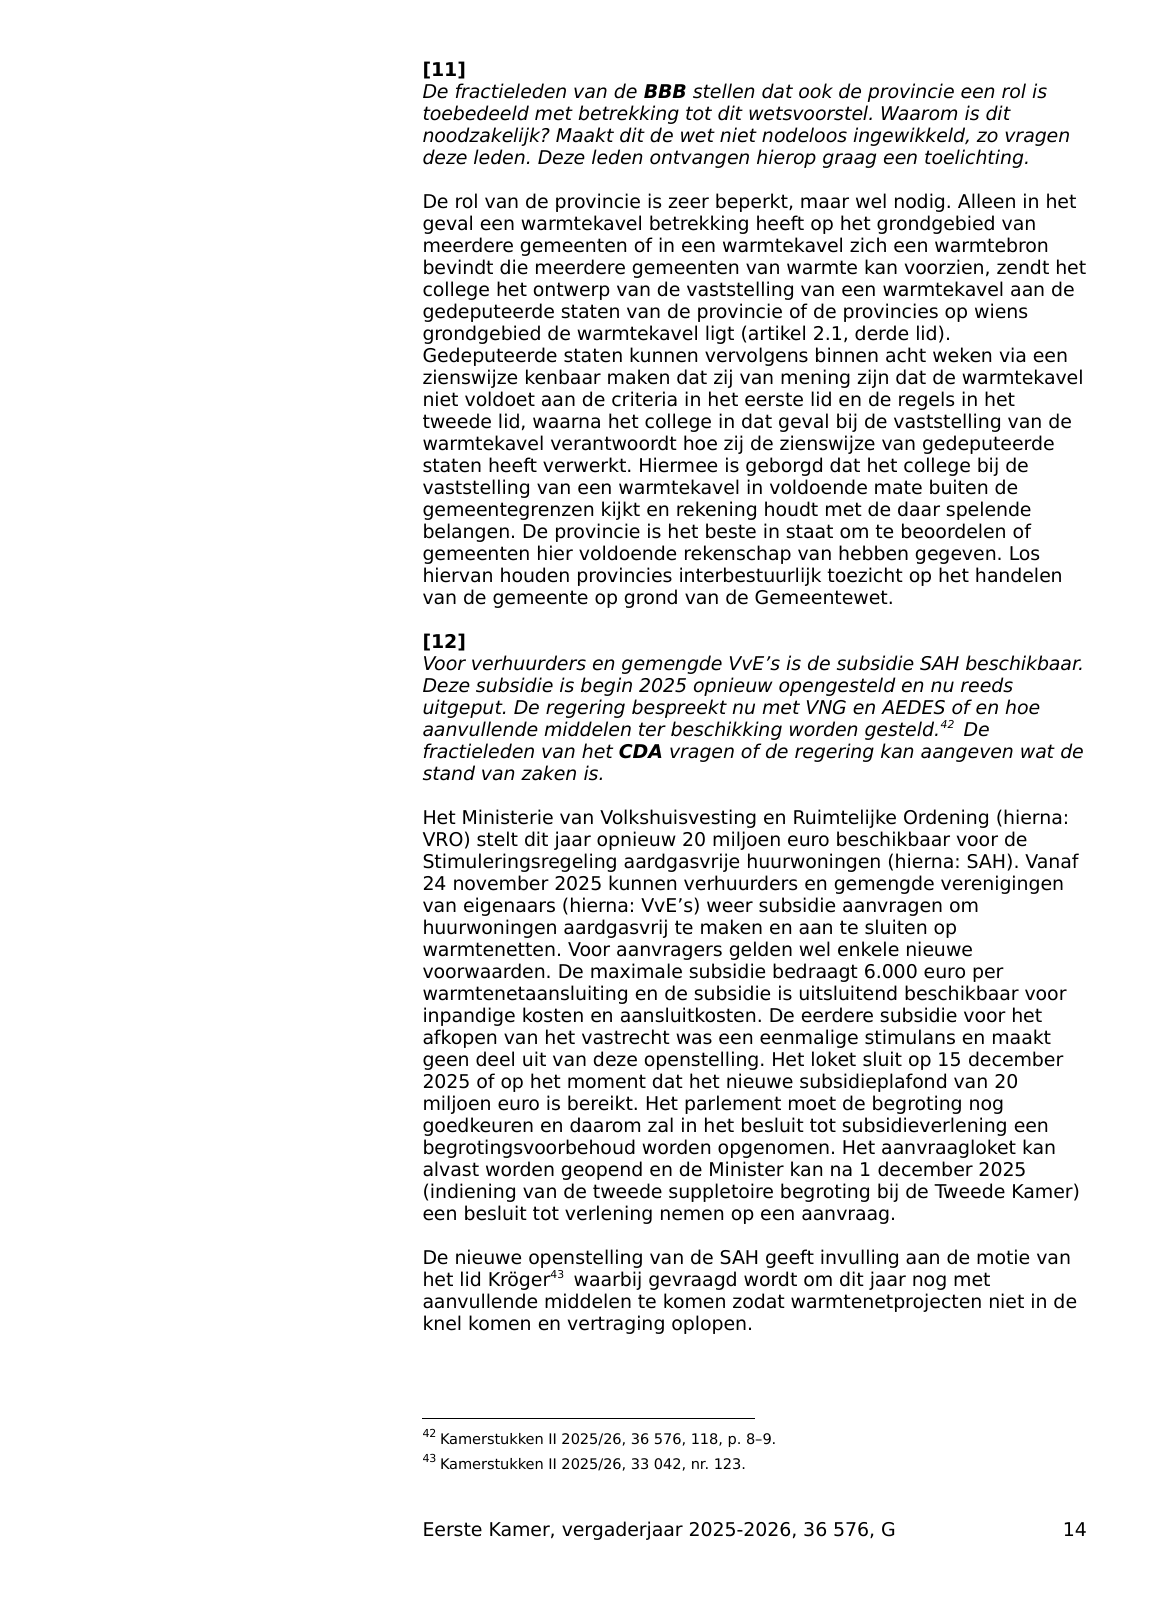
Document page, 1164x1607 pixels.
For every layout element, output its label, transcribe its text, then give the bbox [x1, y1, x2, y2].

text Kamerstukken II 2025/26, 36 576, 118, p. 8–9. [422, 1427, 1087, 1449]
text [12] [422, 631, 1087, 653]
text De rol van de provincie is zeer beperkt, maar wel nodig. Alleen in het geval een warmtekavel betrekking heeft op het grondgebied van meerdere gemeenten of in een warmtekavel zich een warmtebron bevindt die meerdere gemeenten van warmte kan voorzien, zendt het college het ontwerp van de vaststelling van een warmtekavel aan de gedeputeerde staten van de provincie of de provincies op wiens grondgebied de warmtekavel ligt (artikel 2.1, derde lid). Gedeputeerde staten kunnen vervolgens binnen acht weken via een zienswijze kenbaar maken dat zij van mening zijn dat de warmtekavel niet voldoet aan de criteria in het eerste lid en de regels in het tweede lid, waarna het college in dat geval bij de vaststelling van de warmtekavel verantwoordt hoe zij de zienswijze van gedeputeerde staten heeft verwerkt. Hiermee is geborgd dat het college bij de vaststelling van een warmtekavel in voldoende mate buiten de gemeentegrenzen kijkt en rekening houdt met de daar spelende belangen. De provincie is het beste in staat om te beoordelen of gemeenten hier voldoende rekenschap van hebben gegeven. Los hiervan houden provincies interbestuurlijk toezicht op het handelen van de gemeente op grond van de Gemeentewet. [422, 191, 1087, 609]
text Kamerstukken II 2025/26, 33 042, nr. 123. [422, 1452, 1087, 1474]
text Voor verhuurders en gemengde VvE’s is de subsidie SAH beschikbaar. Deze subsidie is begin 2025 opnieuw opengesteld en nu reeds uitgeput. De regering bespreekt nu met VNG en AEDES of en hoe aanvullende middelen ter beschikking worden gesteld. De fractieleden van het CDA vragen of de regering kan aangeven wat de stand van zaken is. [422, 653, 1087, 785]
text [11] [422, 59, 1087, 81]
text De nieuwe openstelling van de SAH geeft invulling aan de motie van het lid Kröger waarbij gevraagd wordt om dit jaar nog met aanvullende middelen te komen zodat warmtenetprojecten niet in de knel komen en vertraging oplopen. [422, 1247, 1087, 1335]
text De fractieleden van de BBB stellen dat ook de provincie een rol is toebedeeld met betrekking tot dit wetsvoorstel. Waarom is dit noodzakelijk? Maakt dit de wet niet nodeloos ingewikkeld, zo vragen deze leden. Deze leden ontvangen hierop graag een toelichting. [422, 81, 1087, 169]
text Het Ministerie van Volkshuisvesting en Ruimtelijke Ordening (hierna: VRO) stelt dit jaar opnieuw 20 miljoen euro beschikbaar voor de Stimuleringsregeling aardgasvrije huurwoningen (hierna: SAH). Vanaf 24 november 2025 kunnen verhuurders en gemengde verenigingen van eigenaars (hierna: VvE’s) weer subsidie aanvragen om huurwoningen aardgasvrij te maken en aan te sluiten op warmtenetten. Voor aanvragers gelden wel enkele nieuwe voorwaarden. De maximale subsidie bedraagt 6.000 euro per warmtenetaansluiting en de subsidie is uitsluitend beschikbaar voor inpandige kosten en aansluitkosten. De eerdere subsidie voor het afkopen van het vastrecht was een eenmalige stimulans en maakt geen deel uit van deze openstelling. Het loket sluit op 15 december 2025 of op het moment dat het nieuwe subsidieplafond van 20 miljoen euro is bereikt. Het parlement moet de begroting nog goedkeuren en daarom zal in het besluit tot subsidieverlening een begrotingsvoorbehoud worden opgenomen. Het aanvraagloket kan alvast worden geopend en de Minister kan na 1 december 2025 (indiening van de tweede suppletoire begroting bij de Tweede Kamer) een besluit tot verlening nemen op een aanvraag. [422, 807, 1087, 1224]
